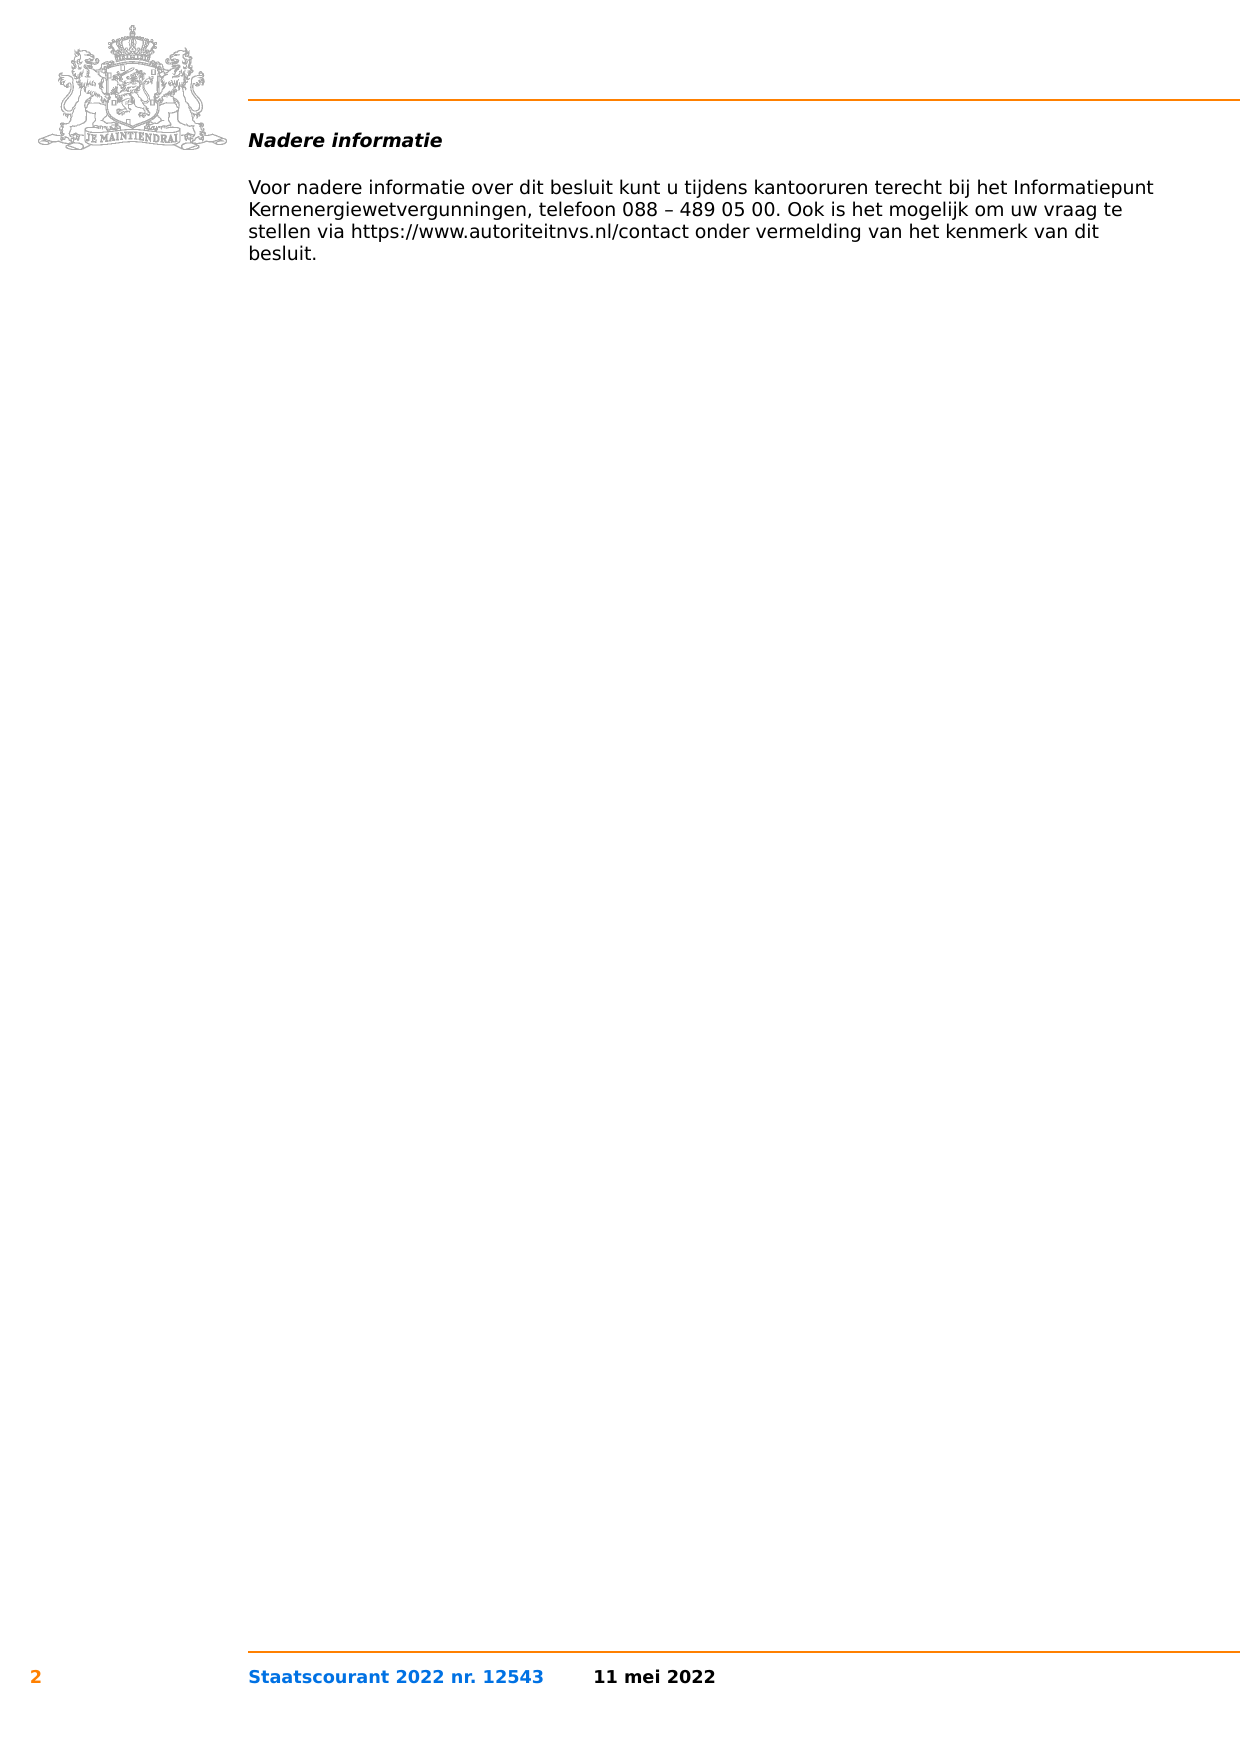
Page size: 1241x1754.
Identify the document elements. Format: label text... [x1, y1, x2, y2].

picture [38, 25, 227, 150]
text Voor nadere informatie over dit besluit kunt u tijdens kantooruren terecht bij het Informatiepunt Kernenergiewetvergunningen, telefoon 088 – 489 05 00. Ook is het mogelijk om uw vraag te stellen via https://www.autoriteitnvs.nl/contact onder vermelding van het kenmerk van dit besluit. [248, 177, 1163, 265]
subtitle Nadere informatie [248, 130, 1163, 152]
